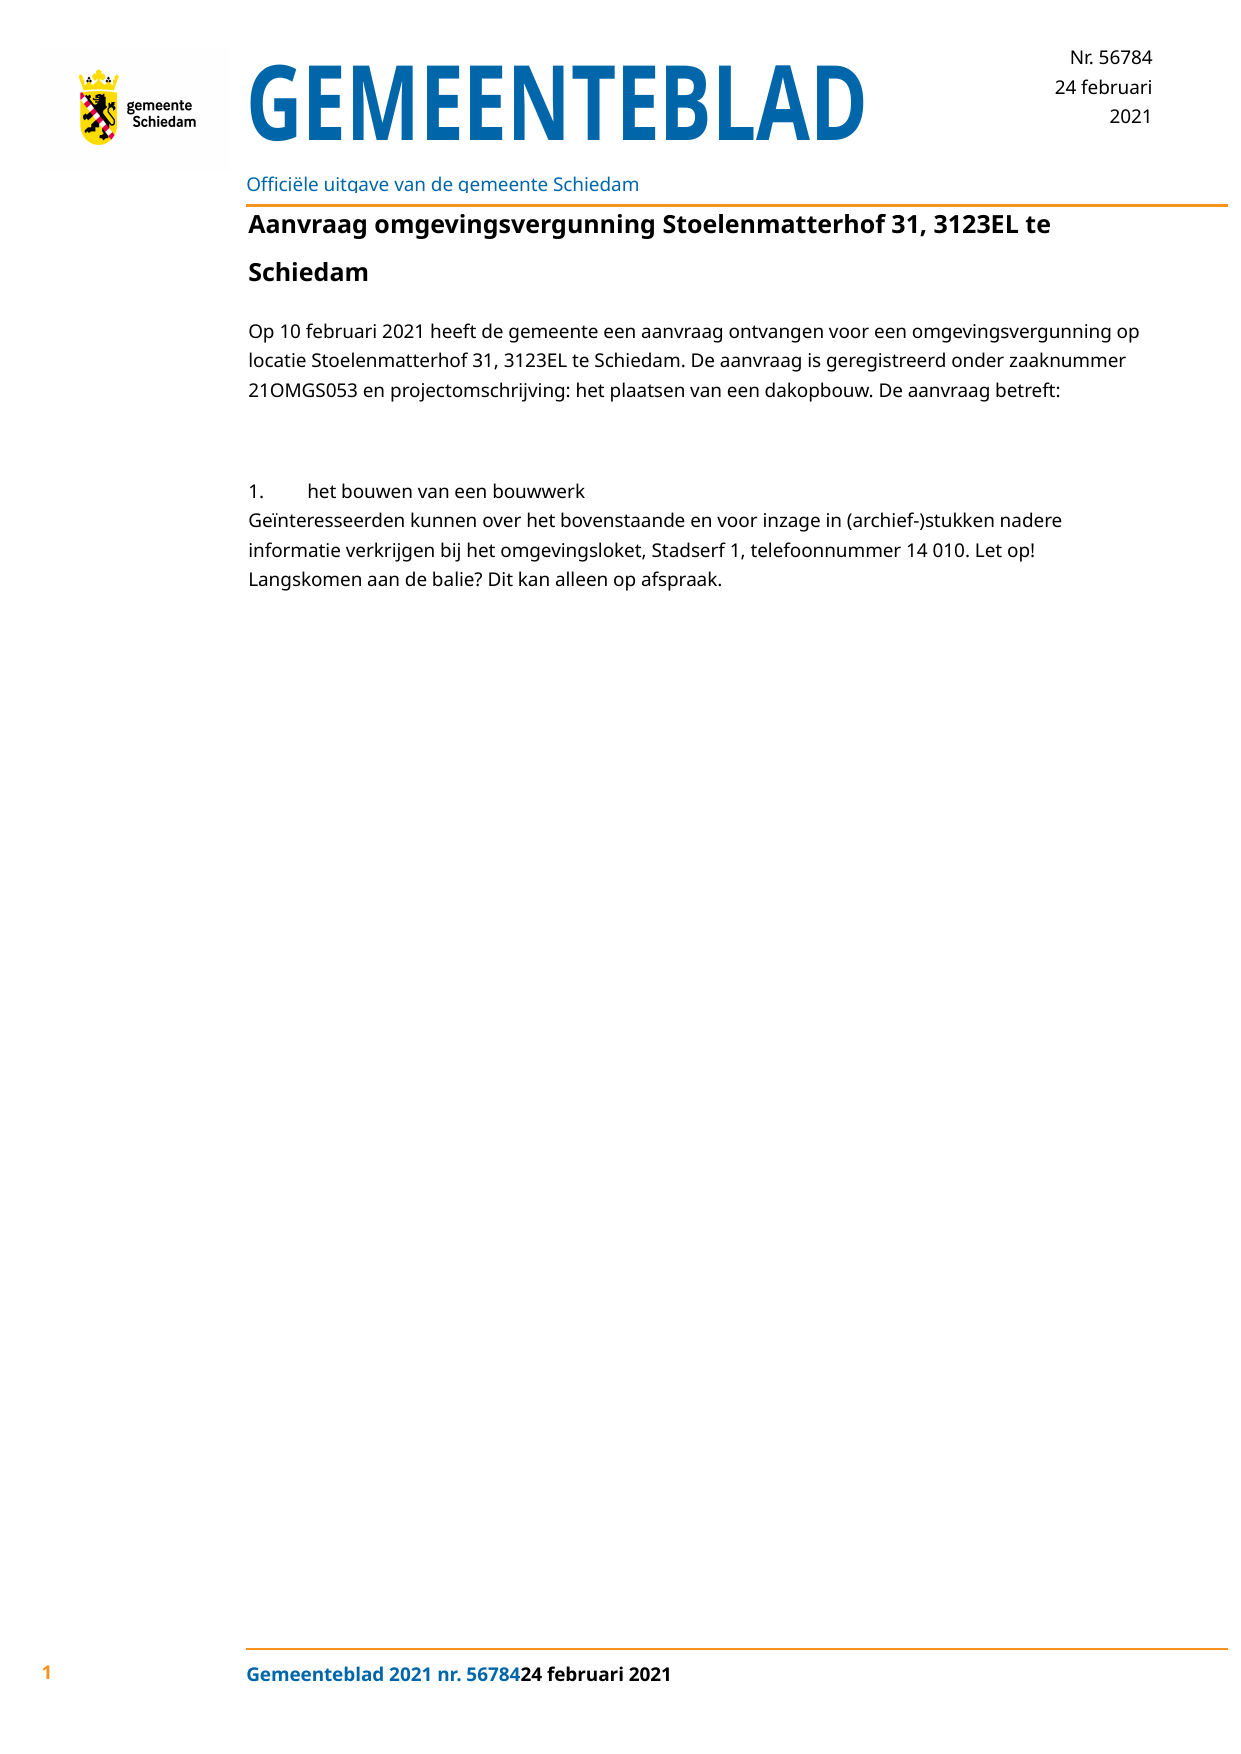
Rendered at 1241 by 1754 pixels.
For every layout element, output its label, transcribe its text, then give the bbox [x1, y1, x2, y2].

text Geïnteresseerden kunnen over het bovenstaande en voor inzage in (archief-)stukken nadere informatie verkrijgen bij het omgevingsloket, Stadserf 1, telefoonnummer 14 010. Let op! Langskomen aan de balie? Dit kan alleen op afspraak. [248, 507, 1152, 592]
picture [41, 47, 231, 172]
text Aanvraag omgevingsvergunning Stoelenmatterhof 31, 3123EL te Schiedam [248, 207, 1152, 288]
text Op 10 februari 2021 heeft de gemeente een aanvraag ontvangen voor een omgevingsvergunning op locatie Stoelenmatterhof 31, 3123EL te Schiedam. De aanvraag is geregistreerd onder zaaknummer 21OMGS053 en projectomschrijving: het plaatsen van een dakopbouw. De aanvraag betreft: [248, 318, 1152, 403]
list het bouwen van een bouwwerk [248, 478, 1152, 504]
